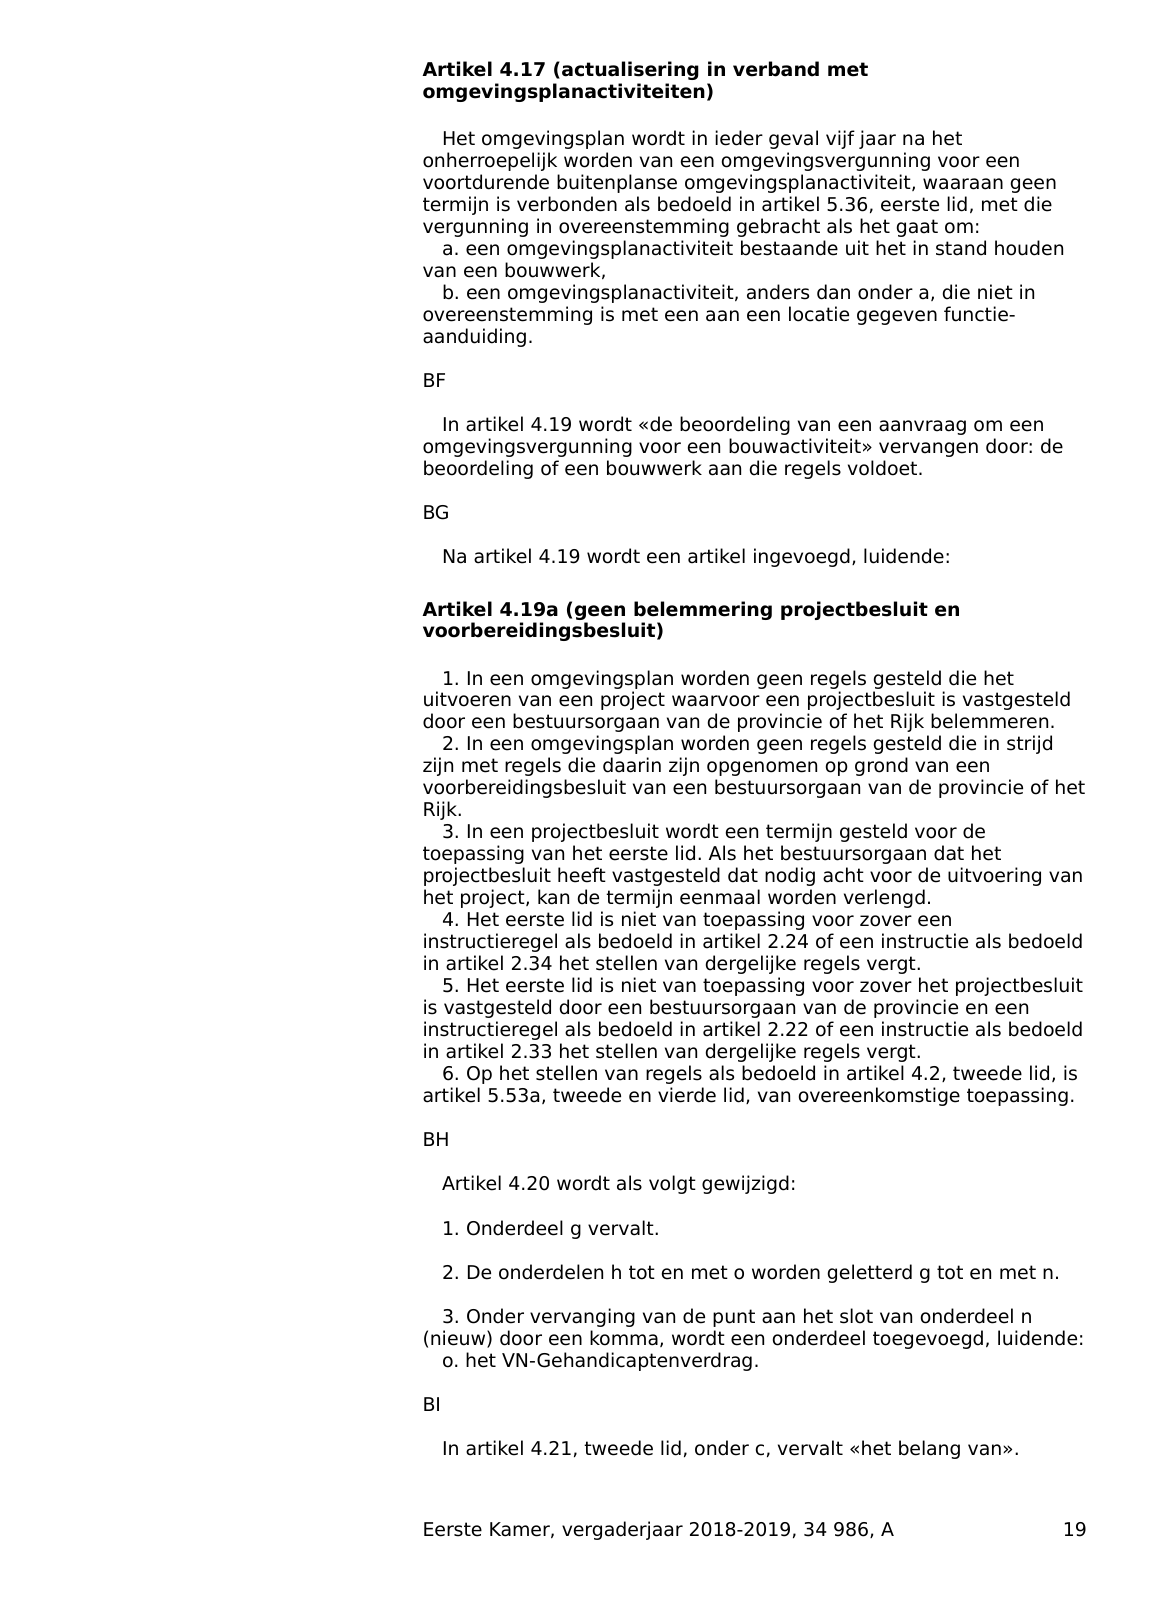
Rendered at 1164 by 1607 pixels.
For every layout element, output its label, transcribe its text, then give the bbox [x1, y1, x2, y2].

text 2. In een omgevingsplan worden geen regels gesteld die in strijd zijn met regels die daarin zijn opgenomen op grond van een voorbereidingsbesluit van een bestuursorgaan van de provincie of het Rijk. [422, 733, 1087, 821]
subtitle Artikel 4.17 (actualisering in verband met omgevingsplanactiviteiten) [422, 59, 1087, 103]
text 4. Het eerste lid is niet van toepassing voor zover een instructieregel als bedoeld in artikel 2.24 of een instructie als bedoeld in artikel 2.34 het stellen van dergelijke regels vergt. [422, 909, 1087, 975]
text o. het VN-Gehandicaptenverdrag. [422, 1350, 1087, 1372]
text a. een omgevingsplanactiviteit bestaande uit het in stand houden van een bouwwerk, [422, 238, 1087, 282]
text Artikel 4.20 wordt als volgt gewijzigd: [422, 1173, 1087, 1195]
text In artikel 4.19 wordt «de beoordeling van een aanvraag om een omgevingsvergunning voor een bouwactiviteit» vervangen door: de beoordeling of een bouwwerk aan die regels voldoet. [422, 414, 1087, 480]
text 3. Onder vervanging van de punt aan het slot van onderdeel n (nieuw) door een komma, wordt een onderdeel toegevoegd, luidende: [422, 1306, 1087, 1350]
text 3. In een projectbesluit wordt een termijn gesteld voor de toepassing van het eerste lid. Als het bestuursorgaan dat het projectbesluit heeft vastgesteld dat nodig acht voor de uitvoering van het project, kan de termijn eenmaal worden verlengd. [422, 821, 1087, 909]
subtitle Artikel 4.19a (geen belemmering projectbesluit en voorbereidingsbesluit) [422, 598, 1087, 642]
text b. een omgevingsplanactiviteit, anders dan onder a, die niet in overeenstemming is met een aan een locatie gegeven functie-aanduiding. [422, 282, 1087, 348]
text 1. In een omgevingsplan worden geen regels gesteld die het uitvoeren van een project waarvoor een projectbesluit is vastgesteld door een bestuursorgaan van de provincie of het Rijk belemmeren. [422, 667, 1087, 733]
text Na artikel 4.19 wordt een artikel ingevoegd, luidende: [422, 546, 1087, 568]
text 5. Het eerste lid is niet van toepassing voor zover het projectbesluit is vastgesteld door een bestuursorgaan van de provincie en een instructieregel als bedoeld in artikel 2.22 of een instructie als bedoeld in artikel 2.33 het stellen van dergelijke regels vergt. [422, 975, 1087, 1063]
text BG [422, 502, 1087, 524]
text Het omgevingsplan wordt in ieder geval vijf jaar na het onherroepelijk worden van een omgevingsvergunning voor een voortdurende buitenplanse omgevingsplanactiviteit, waaraan geen termijn is verbonden als bedoeld in artikel 5.36, eerste lid, met die vergunning in overeenstemming gebracht als het gaat om: [422, 128, 1087, 238]
text BH [422, 1129, 1087, 1151]
text In artikel 4.21, tweede lid, onder c, vervalt «het belang van». [422, 1438, 1087, 1460]
text 6. Op het stellen van regels als bedoeld in artikel 4.2, tweede lid, is artikel 5.53a, tweede en vierde lid, van overeenkomstige toepassing. [422, 1063, 1087, 1107]
text BF [422, 370, 1087, 392]
text 1. Onderdeel g vervalt. [422, 1217, 1087, 1239]
text BI [422, 1394, 1087, 1416]
text 2. De onderdelen h tot en met o worden geletterd g tot en met n. [422, 1262, 1087, 1284]
